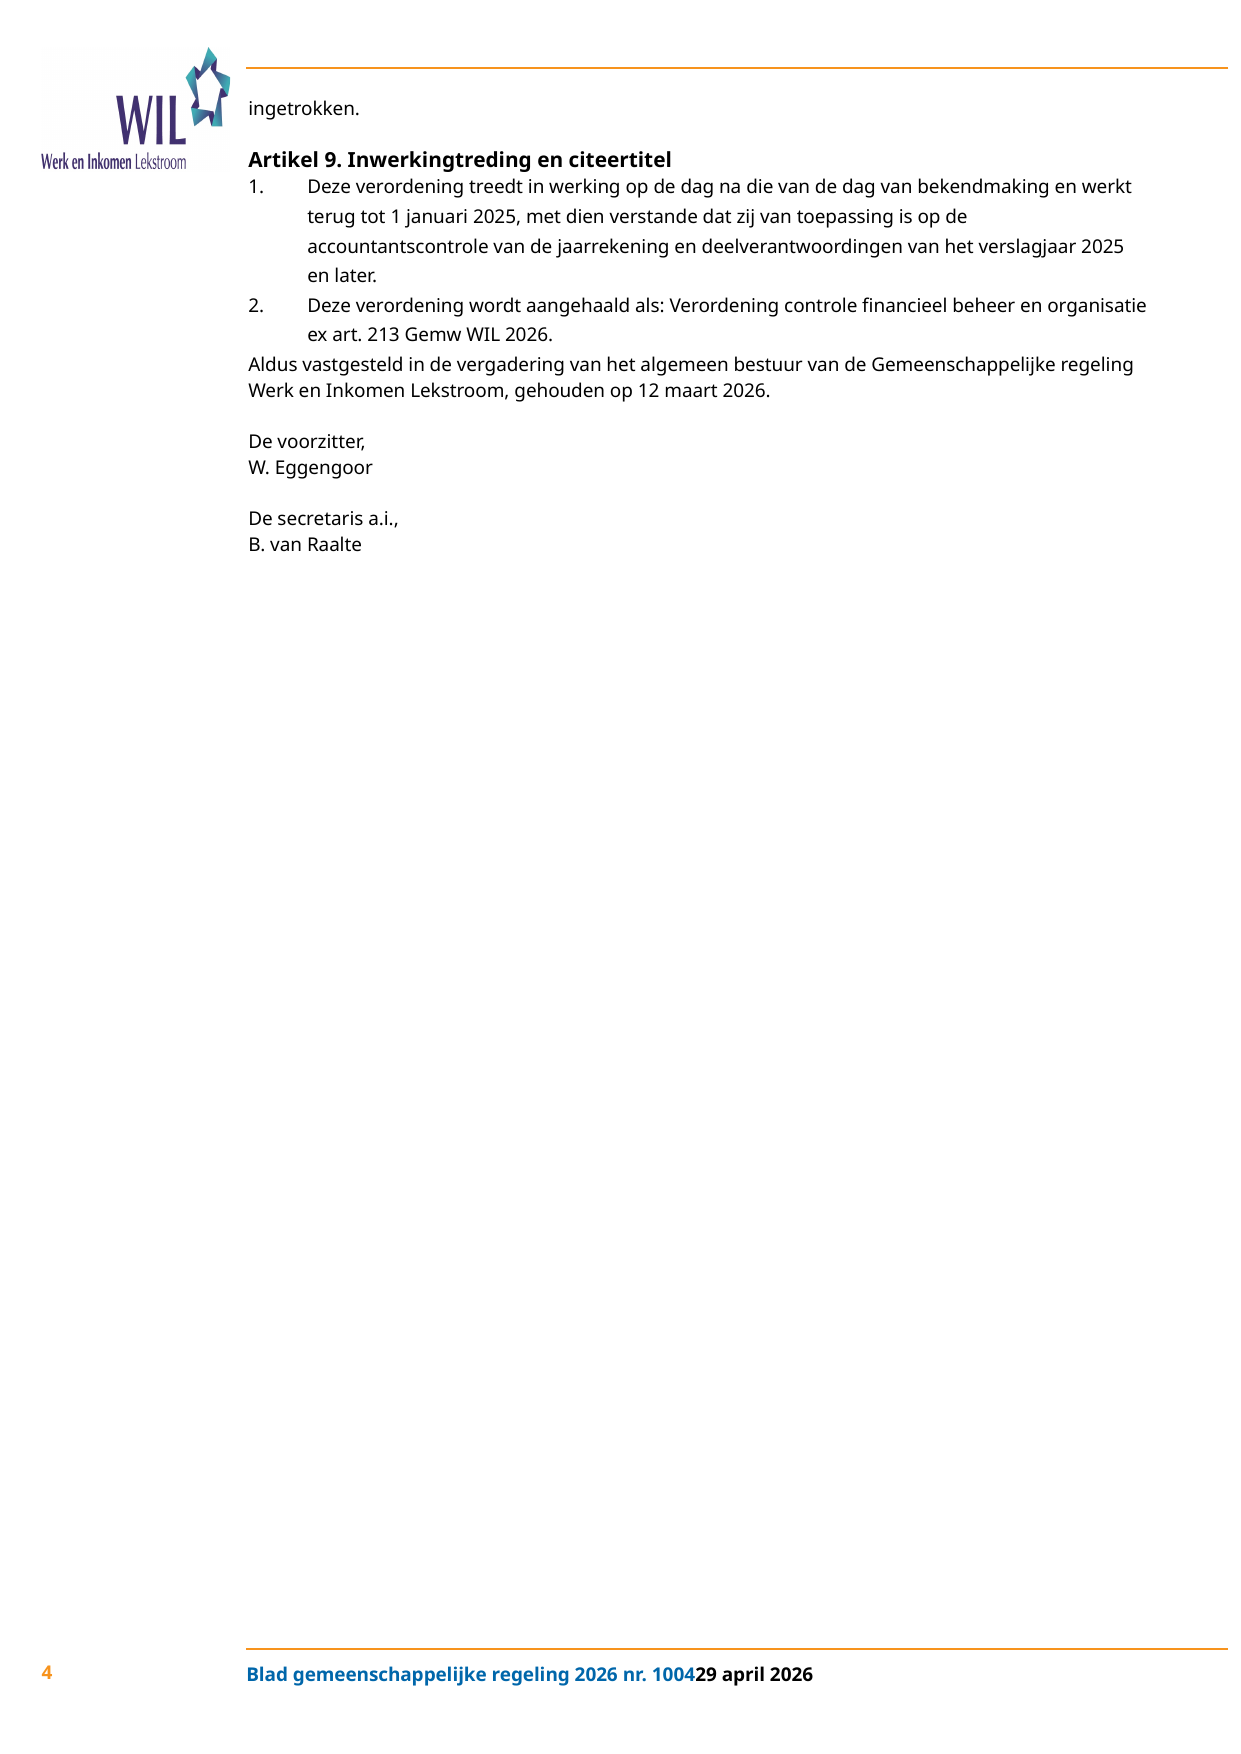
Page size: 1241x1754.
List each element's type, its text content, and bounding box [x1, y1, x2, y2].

text B. van Raalte [248, 531, 1152, 557]
text Aldus vastgesteld in de vergadering van het algemeen bestuur van de Gemeenschappelijke regeling Werk en Inkomen Lekstroom, gehouden op 12 maart 2026. [248, 351, 1152, 403]
text W. Eggengoor [248, 454, 1152, 480]
text De voorzitter, [248, 428, 1152, 454]
list Deze verordening wordt aangehaald als: Verordening controle financieel beheer en organisatie ex art. 213 Gemw WIL 2026. [248, 292, 1152, 347]
text De secretaris a.i., [248, 506, 1152, 531]
text ingetrokken. [248, 95, 1152, 121]
list Deze verordening treedt in werking op de dag na die van de dag van bekendmaking en werkt terug tot 1 januari 2025, met dien verstande dat zij van toepassing is op de accountantscontrole van de jaarrekening en deelverantwoordingen van het verslagjaar 2025 en later. [248, 174, 1152, 288]
text Artikel 9. Inwerkingtreding en citeertitel [248, 145, 1152, 174]
picture [41, 47, 231, 172]
